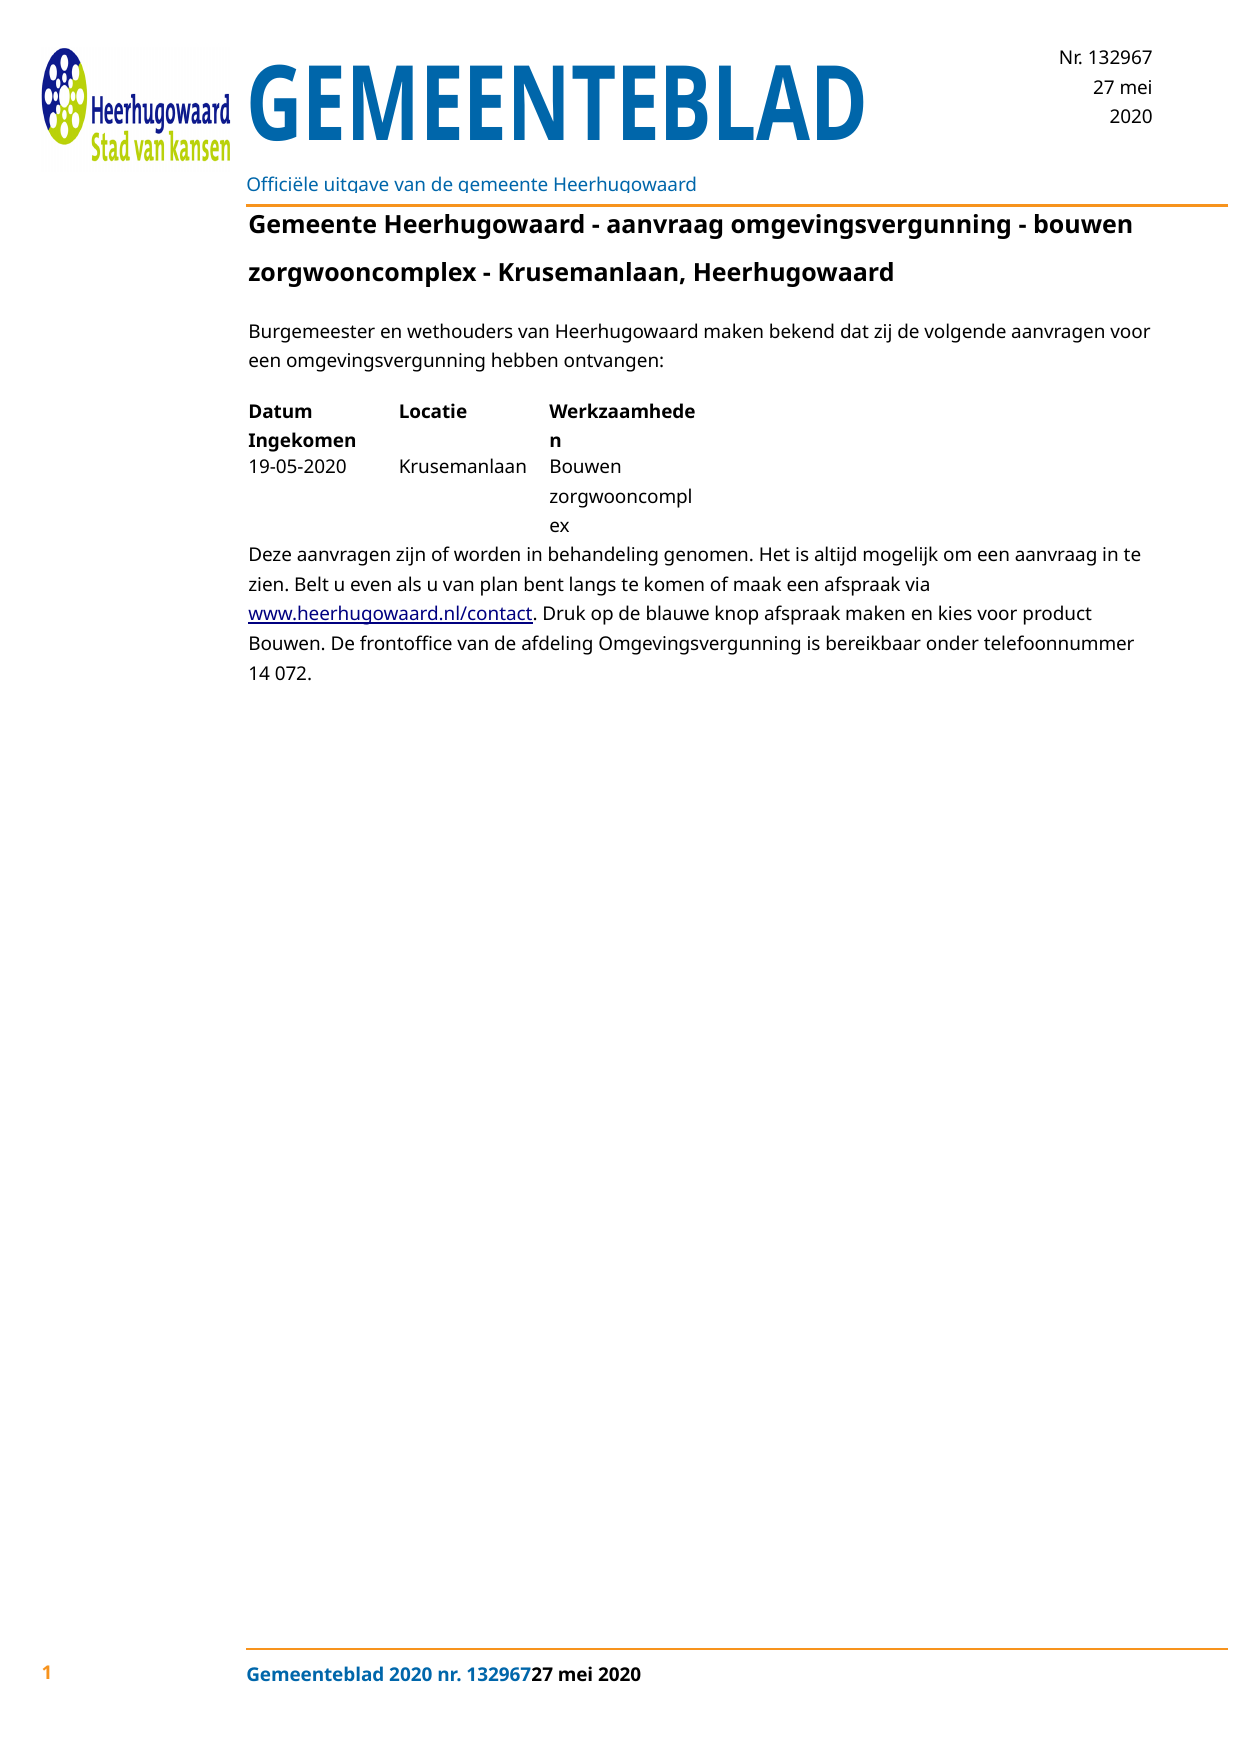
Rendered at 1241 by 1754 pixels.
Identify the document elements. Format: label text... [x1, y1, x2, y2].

text Deze aanvragen zijn of worden in behandeling genomen. Het is altijd mogelijk om een aanvraag in te zien. Belt u even als u van plan bent langs te komen of maak een afspraak via www.heerhugowaard.nl/contact. Druk op de blauwe knop afspraak maken en kies voor product Bouwen. De frontoffice van de afdeling Omgevingsvergunning is bereikbaar onder telefoonnummer 14 072. [248, 541, 1152, 686]
table_header Werkzaamheden [549, 398, 700, 453]
table_header Locatie [399, 398, 549, 453]
text Gemeente Heerhugowaard - aanvraag omgevingsvergunning - bouwen zorgwooncomplex - Krusemanlaan, Heerhugowaard [248, 207, 1152, 288]
table_cell 19-05-2020 [248, 453, 398, 538]
table_header Datum Ingekomen [248, 398, 398, 453]
table_cell Krusemanlaan [399, 453, 549, 538]
picture [41, 47, 231, 172]
text Burgemeester en wethouders van Heerhugowaard maken bekend dat zij de volgende aanvragen voor een omgevingsvergunning hebben ontvangen: [248, 318, 1152, 373]
table_cell Bouwen zorgwooncomplex [549, 453, 700, 538]
